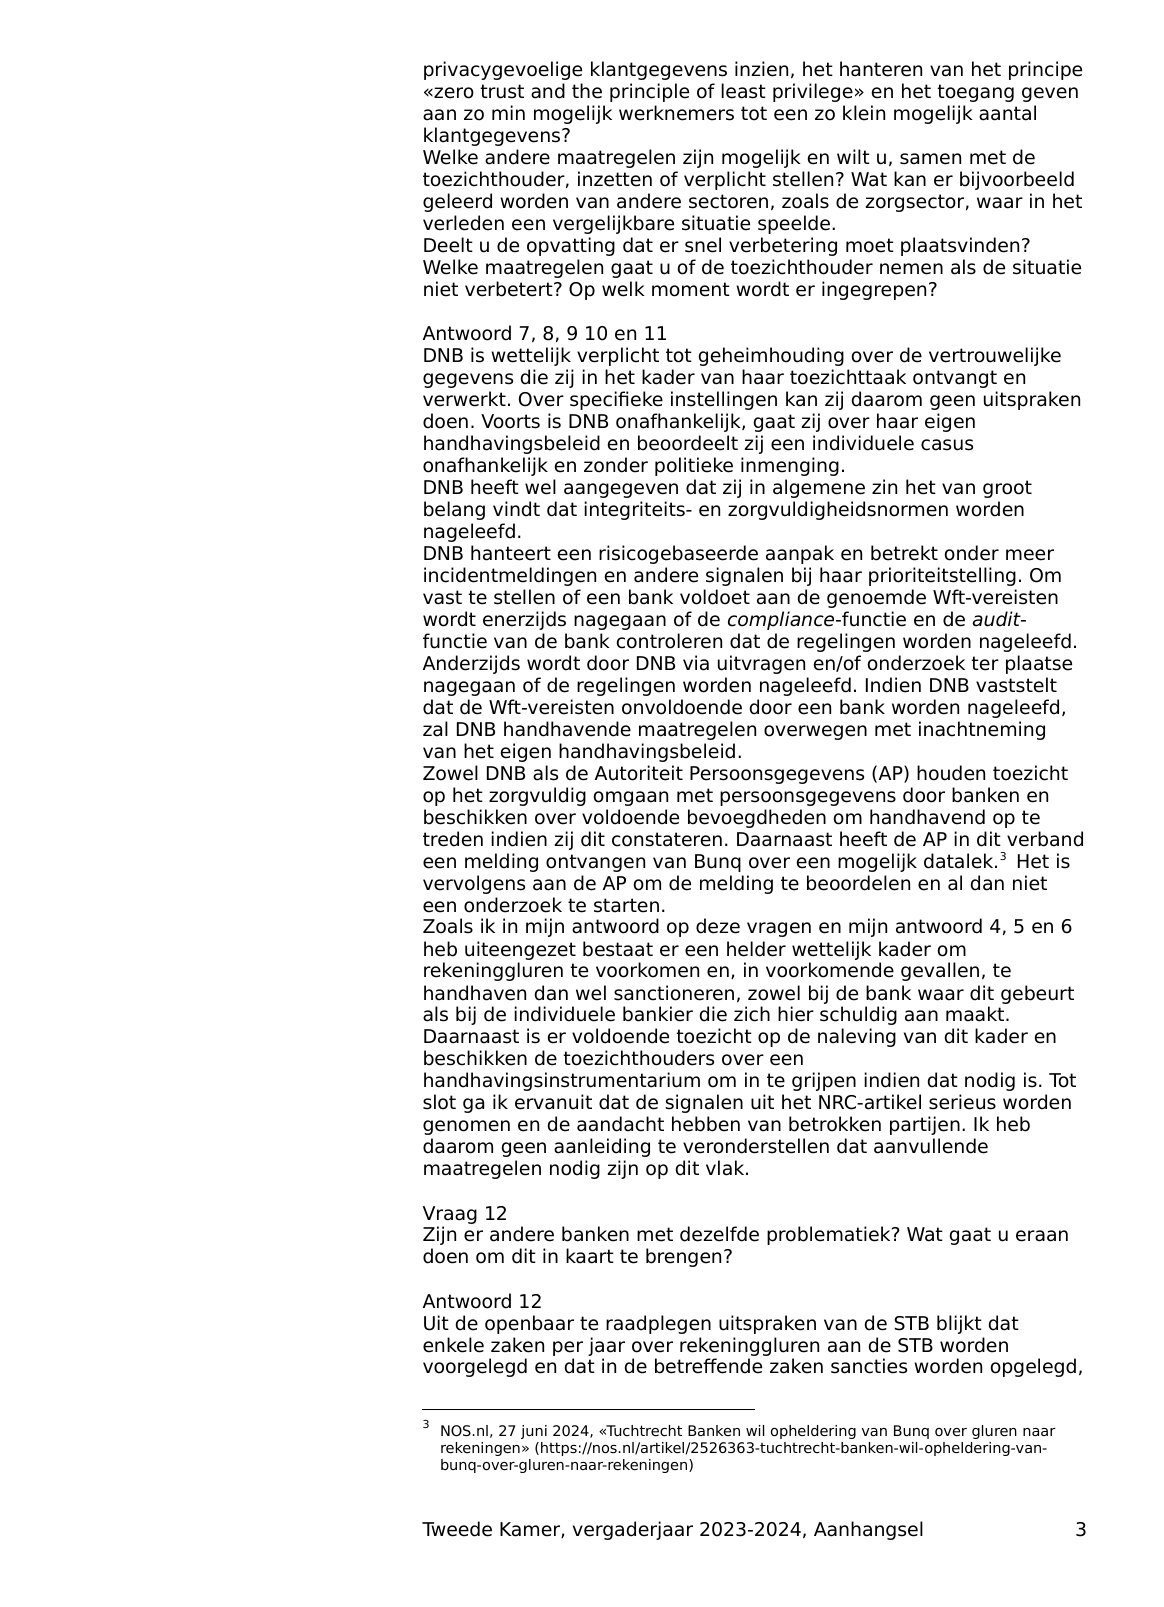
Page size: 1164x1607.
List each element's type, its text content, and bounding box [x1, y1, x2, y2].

text privacygevoelige klantgegevens inzien, het hanteren van het principe «zero trust and the principle of least privilege» en het toegang geven aan zo min mogelijk werknemers tot een zo klein mogelijk aantal klantgegevens? [422, 59, 1087, 147]
text NOS.nl, 27 juni 2024, «Tuchtrecht Banken wil opheldering van Bunq over gluren naar rekeningen» (https://nos.nl/artikel/2526363-tuchtrecht-banken-wil-opheldering-van-bunq-over-gluren-naar-rekeningen) [422, 1418, 1087, 1474]
text Vraag 12 [422, 1202, 1087, 1224]
text Zowel DNB als de Autoriteit Persoonsgegevens (AP) houden toezicht op het zorgvuldig omgaan met persoonsgegevens door banken en beschikken over voldoende bevoegdheden om handhavend op te treden indien zij dit constateren. Daarnaast heeft de AP in dit verband een melding ontvangen van Bunq over een mogelijk datalek. Het is vervolgens aan de AP om de melding te beoordelen en al dan niet een onderzoek te starten. [422, 763, 1087, 916]
text Zoals ik in mijn antwoord op deze vragen en mijn antwoord 4, 5 en 6 heb uiteengezet bestaat er een helder wettelijk kader om rekeninggluren te voorkomen en, in voorkomende gevallen, te handhaven dan wel sanctioneren, zowel bij de bank waar dit gebeurt als bij de individuele bankier die zich hier schuldig aan maakt. Daarnaast is er voldoende toezicht op de naleving van dit kader en beschikken de toezichthouders over een handhavingsinstrumentarium om in te grijpen indien dat nodig is. Tot slot ga ik ervanuit dat de signalen uit het NRC-artikel serieus worden genomen en de aandacht hebben van betrokken partijen. Ik heb daarom geen aanleiding te veronderstellen dat aanvullende maatregelen nodig zijn op dit vlak. [422, 916, 1087, 1180]
text Welke andere maatregelen zijn mogelijk en wilt u, samen met de toezichthouder, inzetten of verplicht stellen? Wat kan er bijvoorbeeld geleerd worden van andere sectoren, zoals de zorgsector, waar in het verleden een vergelijkbare situatie speelde. [422, 147, 1087, 235]
text Welke maatregelen gaat u of de toezichthouder nemen als de situatie niet verbetert? Op welk moment wordt er ingegrepen? [422, 257, 1087, 301]
text Deelt u de opvatting dat er snel verbetering moet plaatsvinden? [422, 235, 1087, 257]
text DNB is wettelijk verplicht tot geheimhouding over de vertrouwelijke gegevens die zij in het kader van haar toezichttaak ontvangt en verwerkt. Over specifieke instellingen kan zij daarom geen uitspraken doen. Voorts is DNB onafhankelijk, gaat zij over haar eigen handhavingsbeleid en beoordeelt zij een individuele casus onafhankelijk en zonder politieke inmenging. [422, 345, 1087, 477]
text DNB hanteert een risicogebaseerde aanpak en betrekt onder meer incidentmeldingen en andere signalen bij haar prioriteitstelling. Om vast te stellen of een bank voldoet aan de genoemde Wft-vereisten wordt enerzijds nagegaan of de compliance-functie en de audit-functie van de bank controleren dat de regelingen worden nageleefd. Anderzijds wordt door DNB via uitvragen en/of onderzoek ter plaatse nagegaan of de regelingen worden nageleefd. Indien DNB vaststelt dat de Wft-vereisten onvoldoende door een bank worden nageleefd, zal DNB handhavende maatregelen overwegen met inachtneming van het eigen handhavingsbeleid. [422, 543, 1087, 763]
text DNB heeft wel aangegeven dat zij in algemene zin het van groot belang vindt dat integriteits- en zorgvuldigheidsnormen worden nageleefd. [422, 477, 1087, 543]
text Uit de openbaar te raadplegen uitspraken van de STB blijkt dat enkele zaken per jaar over rekeninggluren aan de STB worden voorgelegd en dat in de betreffende zaken sancties worden opgelegd, [422, 1312, 1087, 1378]
text Zijn er andere banken met dezelfde problematiek? Wat gaat u eraan doen om dit in kaart te brengen? [422, 1224, 1087, 1268]
text Antwoord 12 [422, 1291, 1087, 1312]
text Antwoord 7, 8, 9 10 en 11 [422, 323, 1087, 345]
